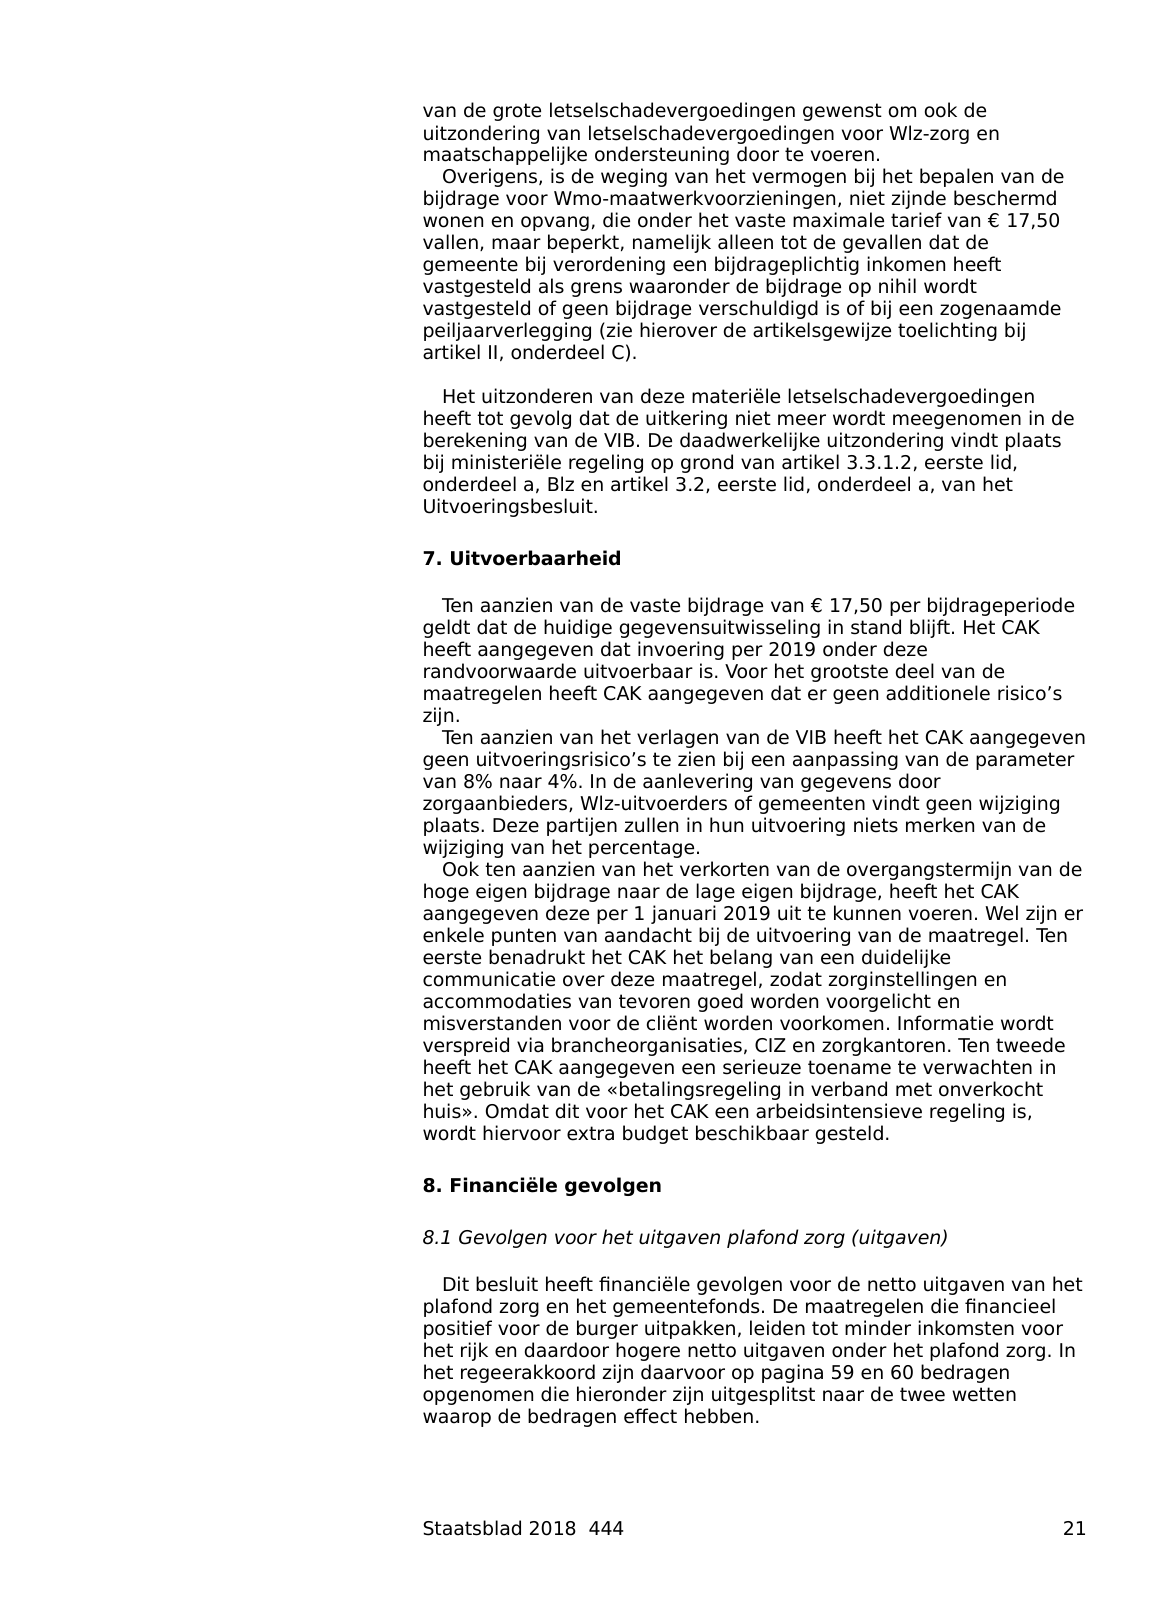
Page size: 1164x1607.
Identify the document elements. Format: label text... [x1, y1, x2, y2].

subtitle 7. Uitvoerbaarheid [422, 548, 1087, 570]
text Het uitzonderen van deze materiële letselschadevergoedingen heeft tot gevolg dat de uitkering niet meer wordt meegenomen in de berekening van de VIB. De daadwerkelijke uitzondering vindt plaats bij ministeriële regeling op grond van artikel 3.3.1.2, eerste lid, onderdeel a, Blz en artikel 3.2, eerste lid, onderdeel a, van het Uitvoeringsbesluit. [422, 386, 1087, 518]
text Ten aanzien van de vaste bijdrage van € 17,50 per bijdrageperiode geldt dat de huidige gegevensuitwisseling in stand blijft. Het CAK heeft aangegeven dat invoering per 2019 onder deze randvoorwaarde uitvoerbaar is. Voor het grootste deel van de maatregelen heeft CAK aangegeven dat er geen additionele risico’s zijn. [422, 595, 1087, 727]
subtitle 8.1 Gevolgen voor het uitgaven plafond zorg (uitgaven) [422, 1227, 1087, 1249]
text Ook ten aanzien van het verkorten van de overgangstermijn van de hoge eigen bijdrage naar de lage eigen bijdrage, heeft het CAK aangegeven deze per 1 januari 2019 uit te kunnen voeren. Wel zijn er enkele punten van aandacht bij de uitvoering van de maatregel. Ten eerste benadrukt het CAK het belang van een duidelijke communicatie over deze maatregel, zodat zorginstellingen en accommodaties van tevoren goed worden voorgelicht en misverstanden voor de cliënt worden voorkomen. Informatie wordt verspreid via brancheorganisaties, CIZ en zorgkantoren. Ten tweede heeft het CAK aangegeven een serieuze toename te verwachten in het gebruik van de «betalingsregeling in verband met onverkocht huis». Omdat dit voor het CAK een arbeidsintensieve regeling is, wordt hiervoor extra budget beschikbaar gesteld. [422, 859, 1087, 1145]
text van de grote letselschadevergoedingen gewenst om ook de uitzondering van letselschadevergoedingen voor Wlz-zorg en maatschappelijke ondersteuning door te voeren. [422, 100, 1087, 166]
text Dit besluit heeft financiële gevolgen voor de netto uitgaven van het plafond zorg en het gemeentefonds. De maatregelen die financieel positief voor de burger uitpakken, leiden tot minder inkomsten voor het rijk en daardoor hogere netto uitgaven onder het plafond zorg. In het regeerakkoord zijn daarvoor op pagina 59 en 60 bedragen opgenomen die hieronder zijn uitgesplitst naar de twee wetten waarop de bedragen effect hebben. [422, 1274, 1087, 1427]
text Overigens, is de weging van het vermogen bij het bepalen van de bijdrage voor Wmo-maatwerkvoorzieningen, niet zijnde beschermd wonen en opvang, die onder het vaste maximale tarief van € 17,50 vallen, maar beperkt, namelijk alleen tot de gevallen dat de gemeente bij verordening een bijdrageplichtig inkomen heeft vastgesteld als grens waaronder de bijdrage op nihil wordt vastgesteld of geen bijdrage verschuldigd is of bij een zogenaamde peiljaarverlegging (zie hierover de artikelsgewijze toelichting bij artikel II, onderdeel C). [422, 166, 1087, 364]
text Ten aanzien van het verlagen van de VIB heeft het CAK aangegeven geen uitvoeringsrisico’s te zien bij een aanpassing van de parameter van 8% naar 4%. In de aanlevering van gegevens door zorgaanbieders, Wlz-uitvoerders of gemeenten vindt geen wijziging plaats. Deze partijen zullen in hun uitvoering niets merken van de wijziging van het percentage. [422, 727, 1087, 859]
subtitle 8. Financiële gevolgen [422, 1175, 1087, 1197]
